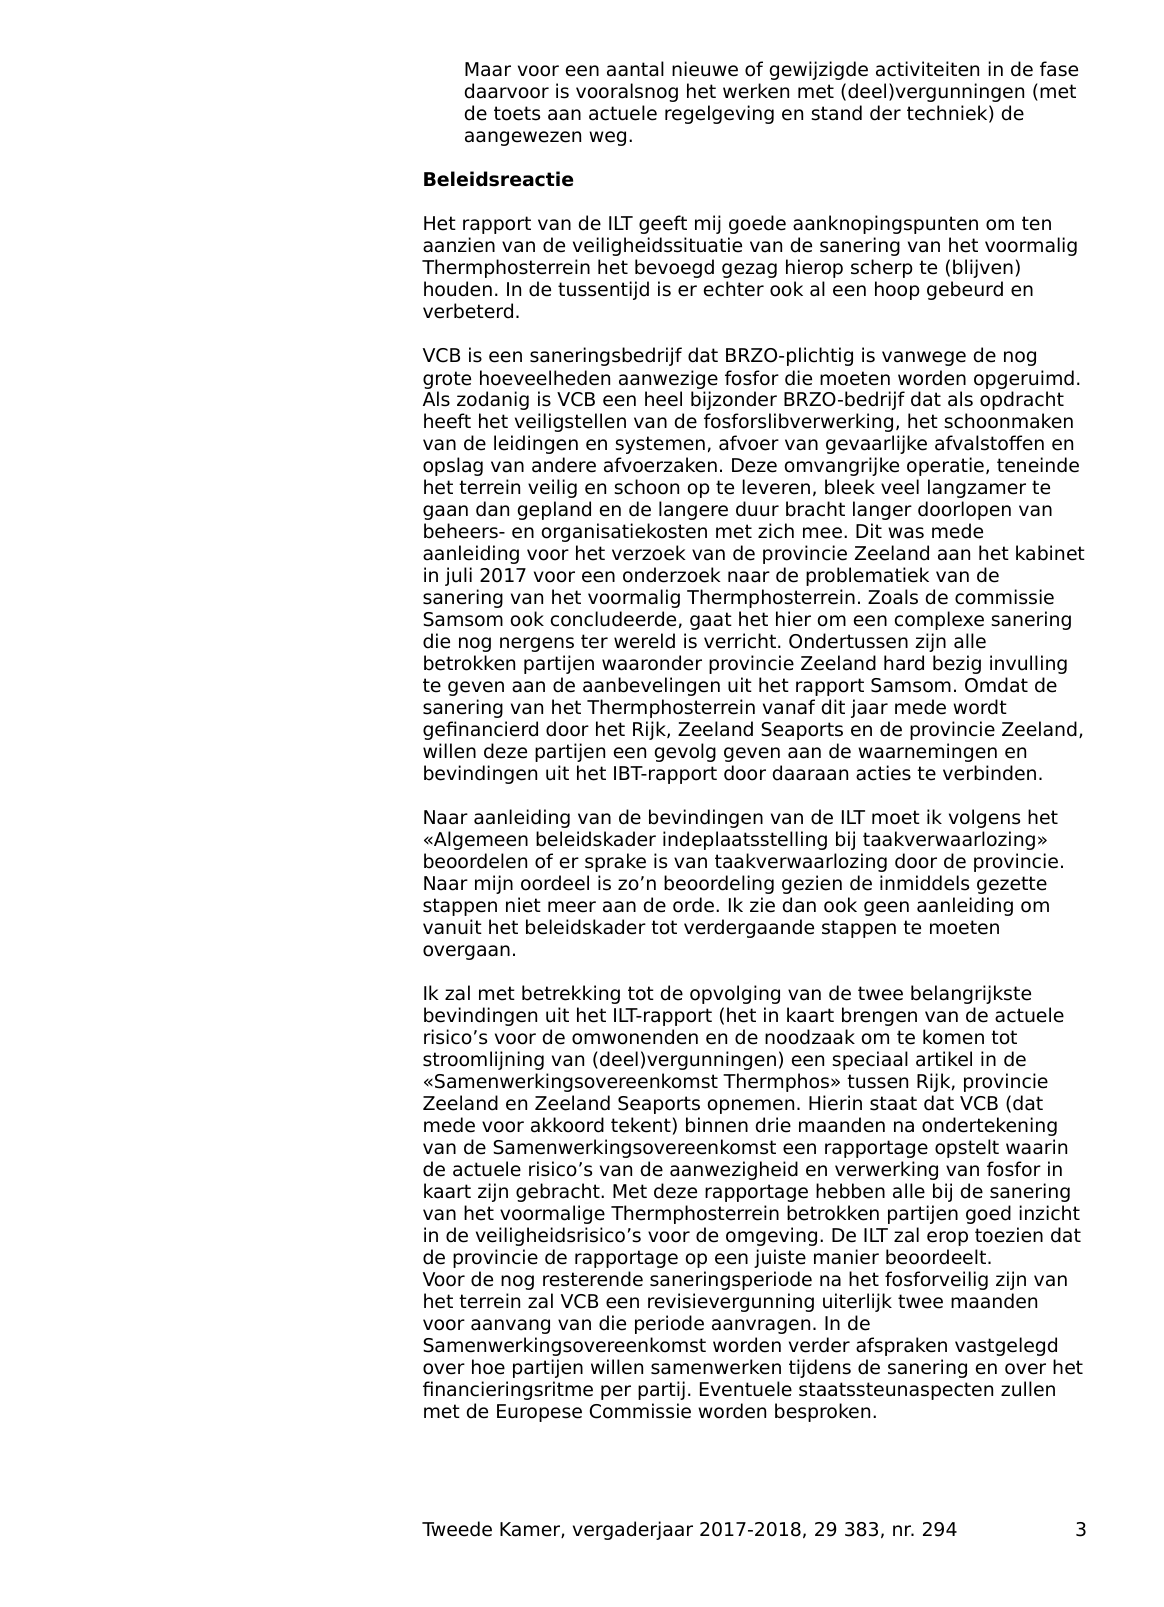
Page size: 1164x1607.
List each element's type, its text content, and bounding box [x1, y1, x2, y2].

text VCB is een saneringsbedrijf dat BRZO-plichtig is vanwege de nog grote hoeveelheden aanwezige fosfor die moeten worden opgeruimd. Als zodanig is VCB een heel bijzonder BRZO-bedrijf dat als opdracht heeft het veiligstellen van de fosforslibverwerking, het schoonmaken van de leidingen en systemen, afvoer van gevaarlijke afvalstoffen en opslag van andere afvoerzaken. Deze omvangrijke operatie, teneinde het terrein veilig en schoon op te leveren, bleek veel langzamer te gaan dan gepland en de langere duur bracht langer doorlopen van beheers- en organisatiekosten met zich mee. Dit was mede aanleiding voor het verzoek van de provincie Zeeland aan het kabinet in juli 2017 voor een onderzoek naar de problematiek van de sanering van het voormalig Thermphosterrein. Zoals de commissie Samsom ook concludeerde, gaat het hier om een complexe sanering die nog nergens ter wereld is verricht. Ondertussen zijn alle betrokken partijen waaronder provincie Zeeland hard bezig invulling te geven aan de aanbevelingen uit het rapport Samsom. Omdat de sanering van het Thermphosterrein vanaf dit jaar mede wordt gefinancierd door het Rijk, Zeeland Seaports en de provincie Zeeland, willen deze partijen een gevolg geven aan de waarnemingen en bevindingen uit het IBT-rapport door daaraan acties te verbinden. [422, 345, 1087, 785]
text Ik zal met betrekking tot de opvolging van de twee belangrijkste bevindingen uit het ILT-rapport (het in kaart brengen van de actuele risico’s voor de omwonenden en de noodzaak om te komen tot stroomlijning van (deel)vergunningen) een speciaal artikel in de «Samenwerkingsovereenkomst Thermphos» tussen Rijk, provincie Zeeland en Zeeland Seaports opnemen. Hierin staat dat VCB (dat mede voor akkoord tekent) binnen drie maanden na ondertekening van de Samenwerkingsovereenkomst een rapportage opstelt waarin de actuele risico’s van de aanwezigheid en verwerking van fosfor in kaart zijn gebracht. Met deze rapportage hebben alle bij de sanering van het voormalige Thermphosterrein betrokken partijen goed inzicht in de veiligheidsrisico’s voor de omgeving. De ILT zal erop toezien dat de provincie de rapportage op een juiste manier beoordeelt. [422, 983, 1087, 1269]
text Het rapport van de ILT geeft mij goede aanknopingspunten om ten aanzien van de veiligheidssituatie van de sanering van het voormalig Thermphosterrein het bevoegd gezag hierop scherp te (blijven) houden. In de tussentijd is er echter ook al een hoop gebeurd en verbeterd. [422, 213, 1087, 323]
text Maar voor een aantal nieuwe of gewijzigde activiteiten in de fase daarvoor is vooralsnog het werken met (deel)vergunningen (met de toets aan actuele regelgeving en stand der techniek) de aangewezen weg. [464, 59, 1087, 147]
text Voor de nog resterende saneringsperiode na het fosforveilig zijn van het terrein zal VCB een revisievergunning uiterlijk twee maanden voor aanvang van die periode aanvragen. In de Samenwerkingsovereenkomst worden verder afspraken vastgelegd over hoe partijen willen samenwerken tijdens de sanering en over het financieringsritme per partij. Eventuele staatssteunaspecten zullen met de Europese Commissie worden besproken. [422, 1269, 1087, 1423]
text Naar aanleiding van de bevindingen van de ILT moet ik volgens het «Algemeen beleidskader indeplaatsstelling bij taakverwaarlozing» beoordelen of er sprake is van taakverwaarlozing door de provincie. Naar mijn oordeel is zo’n beoordeling gezien de inmiddels gezette stappen niet meer aan de orde. Ik zie dan ook geen aanleiding om vanuit het beleidskader tot verdergaande stappen te moeten overgaan. [422, 807, 1087, 961]
subtitle Beleidsreactie [422, 169, 1087, 191]
